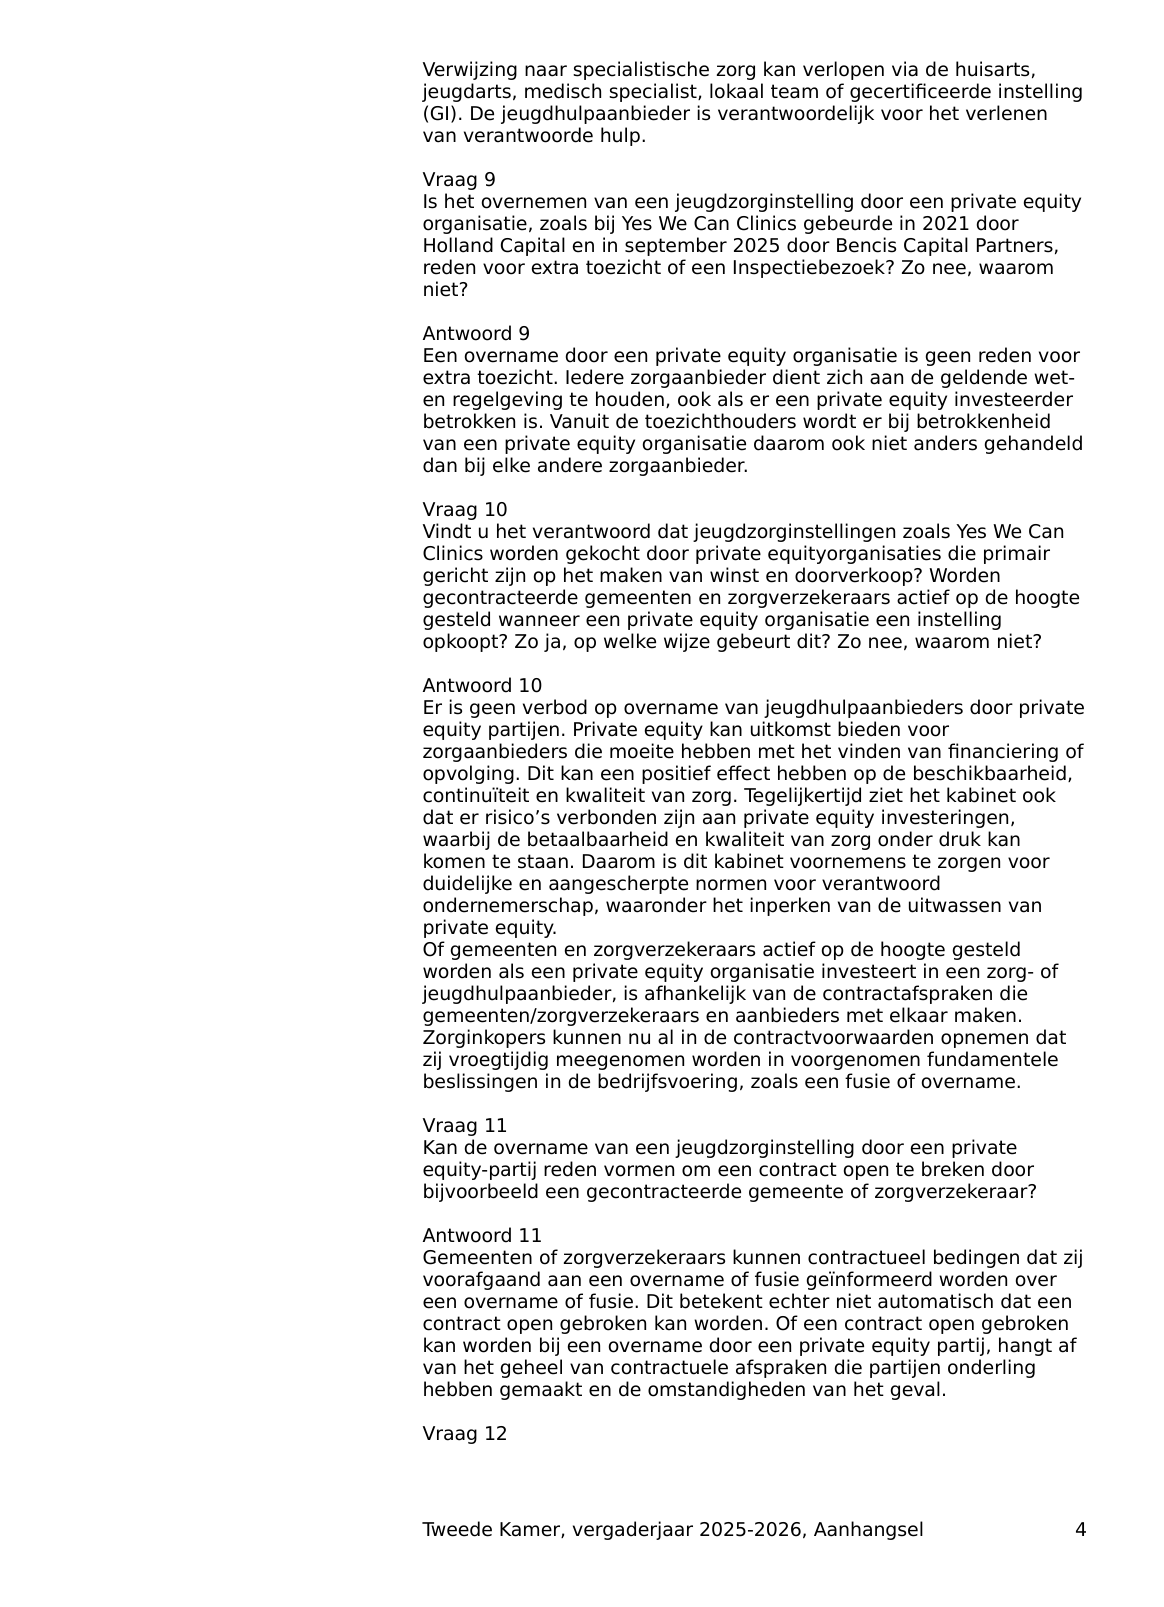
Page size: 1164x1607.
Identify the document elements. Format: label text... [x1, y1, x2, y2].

text Verwijzing naar specialistische zorg kan verlopen via de huisarts, jeugdarts, medisch specialist, lokaal team of gecertificeerde instelling (GI). De jeugdhulpaanbieder is verantwoordelijk voor het verlenen van verantwoorde hulp. [422, 59, 1087, 147]
text Antwoord 11 [422, 1225, 1087, 1247]
text Gemeenten of zorgverzekeraars kunnen contractueel bedingen dat zij voorafgaand aan een overname of fusie geïnformeerd worden over een overname of fusie. Dit betekent echter niet automatisch dat een contract open gebroken kan worden. Of een contract open gebroken kan worden bij een overname door een private equity partij, hangt af van het geheel van contractuele afspraken die partijen onderling hebben gemaakt en de omstandigheden van het geval. [422, 1247, 1087, 1401]
text Of gemeenten en zorgverzekeraars actief op de hoogte gesteld worden als een private equity organisatie investeert in een zorg- of jeugdhulpaanbieder, is afhankelijk van de contractafspraken die gemeenten/zorgverzekeraars en aanbieders met elkaar maken. Zorginkopers kunnen nu al in de contractvoorwaarden opnemen dat zij vroegtijdig meegenomen worden in voorgenomen fundamentele beslissingen in de bedrijfsvoering, zoals een fusie of overname. [422, 939, 1087, 1093]
text Vraag 10 [422, 499, 1087, 521]
text Vraag 9 [422, 169, 1087, 191]
text Een overname door een private equity organisatie is geen reden voor extra toezicht. Iedere zorgaanbieder dient zich aan de geldende wet- en regelgeving te houden, ook als er een private equity investeerder betrokken is. Vanuit de toezichthouders wordt er bij betrokkenheid van een private equity organisatie daarom ook niet anders gehandeld dan bij elke andere zorgaanbieder. [422, 345, 1087, 477]
text Vindt u het verantwoord dat jeugdzorginstellingen zoals Yes We Can Clinics worden gekocht door private equityorganisaties die primair gericht zijn op het maken van winst en doorverkoop? Worden gecontracteerde gemeenten en zorgverzekeraars actief op de hoogte gesteld wanneer een private equity organisatie een instelling opkoopt? Zo ja, op welke wijze gebeurt dit? Zo nee, waarom niet? [422, 521, 1087, 653]
text Vraag 12 [422, 1423, 1087, 1445]
text Is het overnemen van een jeugdzorginstelling door een private equity organisatie, zoals bij Yes We Can Clinics gebeurde in 2021 door Holland Capital en in september 2025 door Bencis Capital Partners, reden voor extra toezicht of een Inspectiebezoek? Zo nee, waarom niet? [422, 191, 1087, 301]
text Er is geen verbod op overname van jeugdhulpaanbieders door private equity partijen. Private equity kan uitkomst bieden voor zorgaanbieders die moeite hebben met het vinden van financiering of opvolging. Dit kan een positief effect hebben op de beschikbaarheid, continuïteit en kwaliteit van zorg. Tegelijkertijd ziet het kabinet ook dat er risico’s verbonden zijn aan private equity investeringen, waarbij de betaalbaarheid en kwaliteit van zorg onder druk kan komen te staan. Daarom is dit kabinet voornemens te zorgen voor duidelijke en aangescherpte normen voor verantwoord ondernemerschap, waaronder het inperken van de uitwassen van private equity. [422, 697, 1087, 939]
text Vraag 11 [422, 1115, 1087, 1137]
text Antwoord 10 [422, 675, 1087, 697]
text Antwoord 9 [422, 323, 1087, 345]
text Kan de overname van een jeugdzorginstelling door een private equity-partij reden vormen om een contract open te breken door bijvoorbeeld een gecontracteerde gemeente of zorgverzekeraar? [422, 1137, 1087, 1203]
